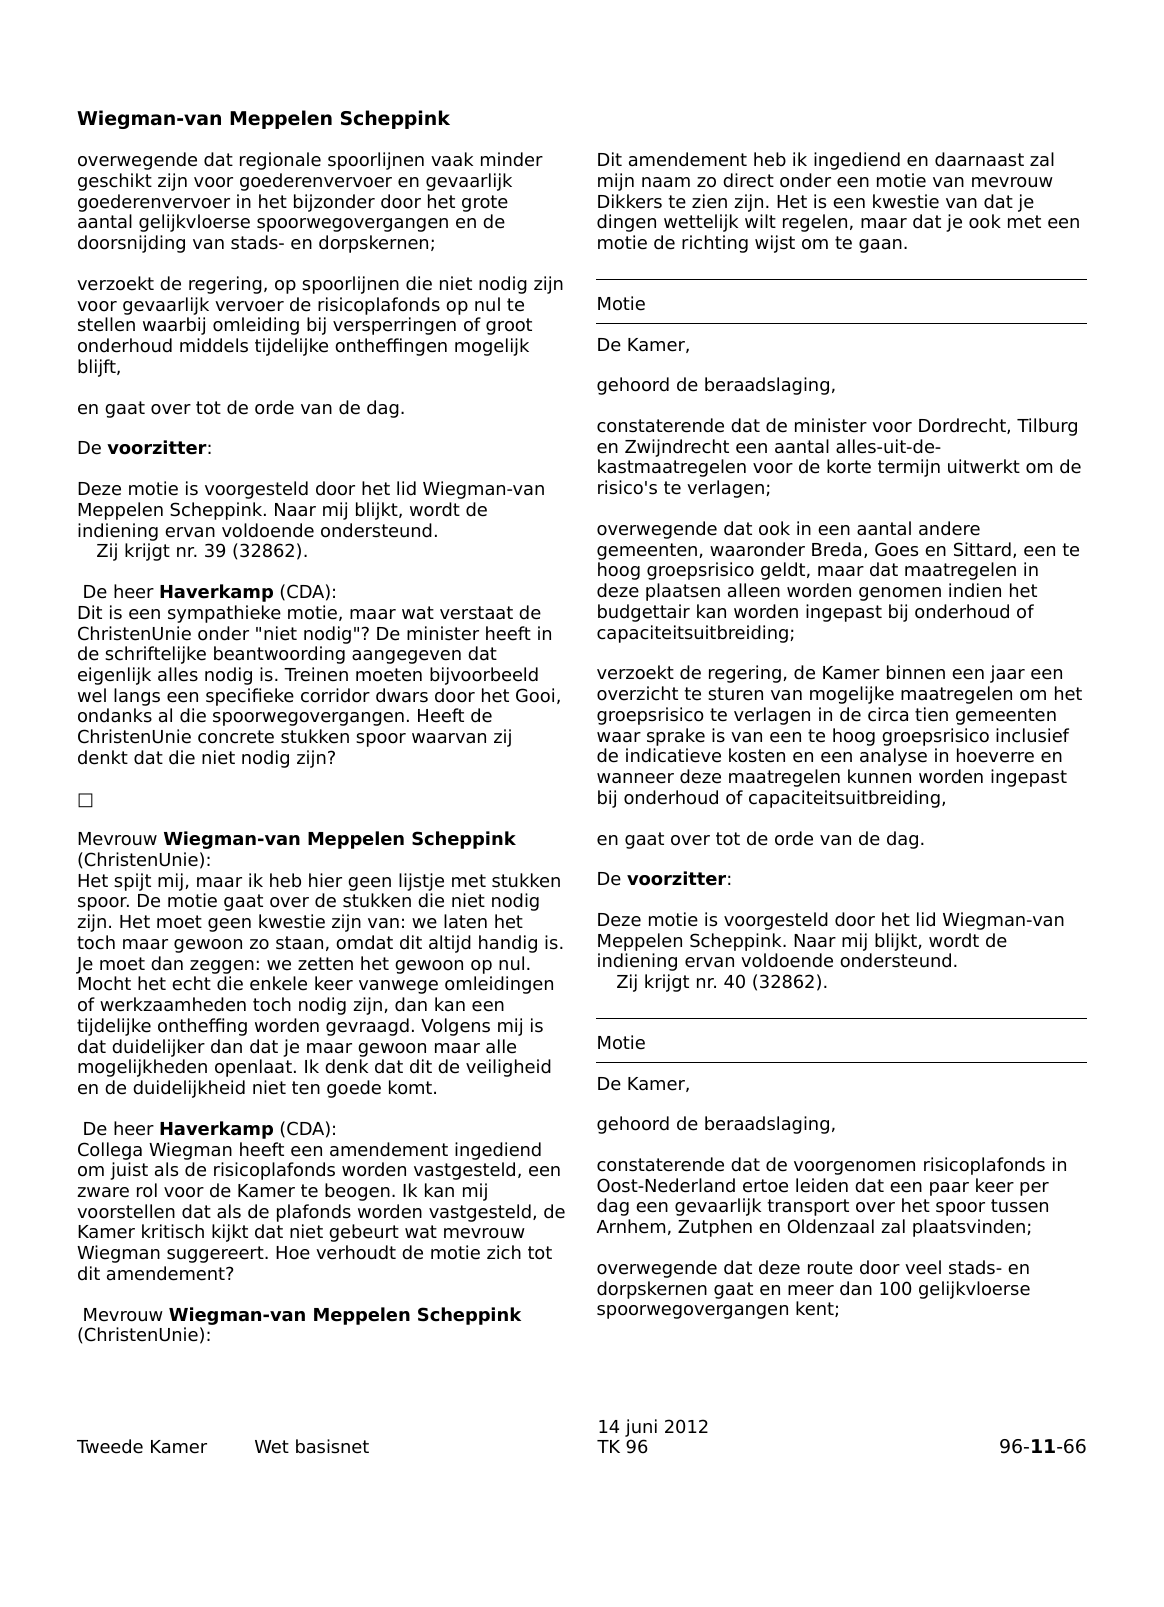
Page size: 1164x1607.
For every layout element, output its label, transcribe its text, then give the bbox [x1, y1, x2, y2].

text De heer Haverkamp (CDA): [77, 582, 567, 603]
text constaterende dat de voorgenomen risicoplafonds in Oost-Nederland ertoe leiden dat een paar keer per dag een gevaarlijk transport over het spoor tussen Arnhem, Zutphen en Oldenzaal zal plaatsvinden; [596, 1155, 1087, 1238]
text verzoekt de regering, op spoorlijnen die niet nodig zijn voor gevaarlijk vervoer de risicoplafonds op nul te stellen waarbij omleiding bij versperringen of groot onderhoud middels tijdelijke ontheffingen mogelijk blijft, [77, 274, 567, 377]
text Collega Wiegman heeft een amendement ingediend om juist als de risicoplafonds worden vastgesteld, een zware rol voor de Kamer te beogen. Ik kan mij voorstellen dat als de plafonds worden vastgesteld, de Kamer kritisch kijkt dat niet gebeurt wat mevrouw Wiegman suggereert. Hoe verhoudt de motie zich tot dit amendement? [77, 1139, 567, 1284]
text Motie [596, 1033, 1087, 1053]
text Mevrouw Wiegman-van Meppelen Scheppink (ChristenUnie): [77, 829, 567, 871]
text Het spijt mij, maar ik heb hier geen lijstje met stukken spoor. De motie gaat over de stukken die niet nodig zijn. Het moet geen kwestie zijn van: we laten het toch maar gewoon zo staan, omdat dit altijd handig is. Je moet dan zeggen: we zetten het gewoon op nul. Mocht het echt die enkele keer vanwege omleidingen of werkzaamheden toch nodig zijn, dan kan een tijdelijke ontheffing worden gevraagd. Volgens mij is dat duidelijker dan dat je maar gewoon maar alle mogelijkheden openlaat. Ik denk dat dit de veiligheid en de duidelijkheid niet ten goede komt. [77, 871, 567, 1099]
text Zij krijgt nr. 39 (32862). [77, 541, 567, 562]
text Mevrouw Wiegman-van Meppelen Scheppink (ChristenUnie): [77, 1304, 567, 1346]
text De Kamer, [596, 1073, 1087, 1094]
text De voorzitter: [596, 869, 1087, 890]
text verzoekt de regering, de Kamer binnen een jaar een overzicht te sturen van mogelijke maatregelen om het groepsrisico te verlagen in de circa tien gemeenten waar sprake is van een te hoog groepsrisico inclusief de indicatieve kosten en een analyse in hoeverre en wanneer deze maatregelen kunnen worden ingepast bij onderhoud of capaciteitsuitbreiding, [596, 663, 1087, 808]
text De Kamer, [596, 334, 1087, 355]
text gehoord de beraadslaging, [596, 1114, 1087, 1135]
text en gaat over tot de orde van de dag. [77, 397, 567, 418]
text Deze motie is voorgesteld door het lid Wiegman-van Meppelen Scheppink. Naar mij blijkt, wordt de indiening ervan voldoende ondersteund. [596, 910, 1087, 972]
text □ [77, 788, 567, 809]
text overwegende dat deze route door veel stads- en dorpskernen gaat en meer dan 100 gelijkvloerse spoorwegovergangen kent; [596, 1258, 1087, 1320]
text gehoord de beraadslaging, [596, 375, 1087, 396]
text overwegende dat ook in een aantal andere gemeenten, waaronder Breda, Goes en Sittard, een te hoog groepsrisico geldt, maar dat maatregelen in deze plaatsen alleen worden genomen indien het budgettair kan worden ingepast bij onderhoud of capaciteitsuitbreiding; [596, 519, 1087, 643]
text en gaat over tot de orde van de dag. [596, 828, 1087, 849]
text Deze motie is voorgesteld door het lid Wiegman-van Meppelen Scheppink. Naar mij blijkt, wordt de indiening ervan voldoende ondersteund. [77, 479, 567, 541]
text Zij krijgt nr. 40 (32862). [596, 972, 1087, 993]
text constaterende dat de minister voor Dordrecht, Tilburg en Zwijndrecht een aantal alles-uit-de-kastmaatregelen voor de korte termijn uitwerkt om de risico's te verlagen; [596, 416, 1087, 499]
text overwegende dat regionale spoorlijnen vaak minder geschikt zijn voor goederenvervoer en gevaarlijk goederenvervoer in het bijzonder door het grote aantal gelijkvloerse spoorwegovergangen en de doorsnijding van stads- en dorpskernen; [77, 150, 567, 254]
text Dit is een sympathieke motie, maar wat verstaat de ChristenUnie onder "niet nodig"? De minister heeft in de schriftelijke beantwoording aangegeven dat eigenlijk alles nodig is. Treinen moeten bijvoorbeeld wel langs een specifieke corridor dwars door het Gooi, ondanks al die spoorwegovergangen. Heeft de ChristenUnie concrete stukken spoor waarvan zij denkt dat die niet nodig zijn? [77, 603, 567, 768]
text Dit amendement heb ik ingediend en daarnaast zal mijn naam zo direct onder een motie van mevrouw Dikkers te zien zijn. Het is een kwestie van dat je dingen wettelijk wilt regelen, maar dat je ook met een motie de richting wijst om te gaan. [596, 150, 1087, 254]
text De voorzitter: [77, 438, 567, 459]
text Motie [596, 294, 1087, 314]
text De heer Haverkamp (CDA): [77, 1119, 567, 1139]
